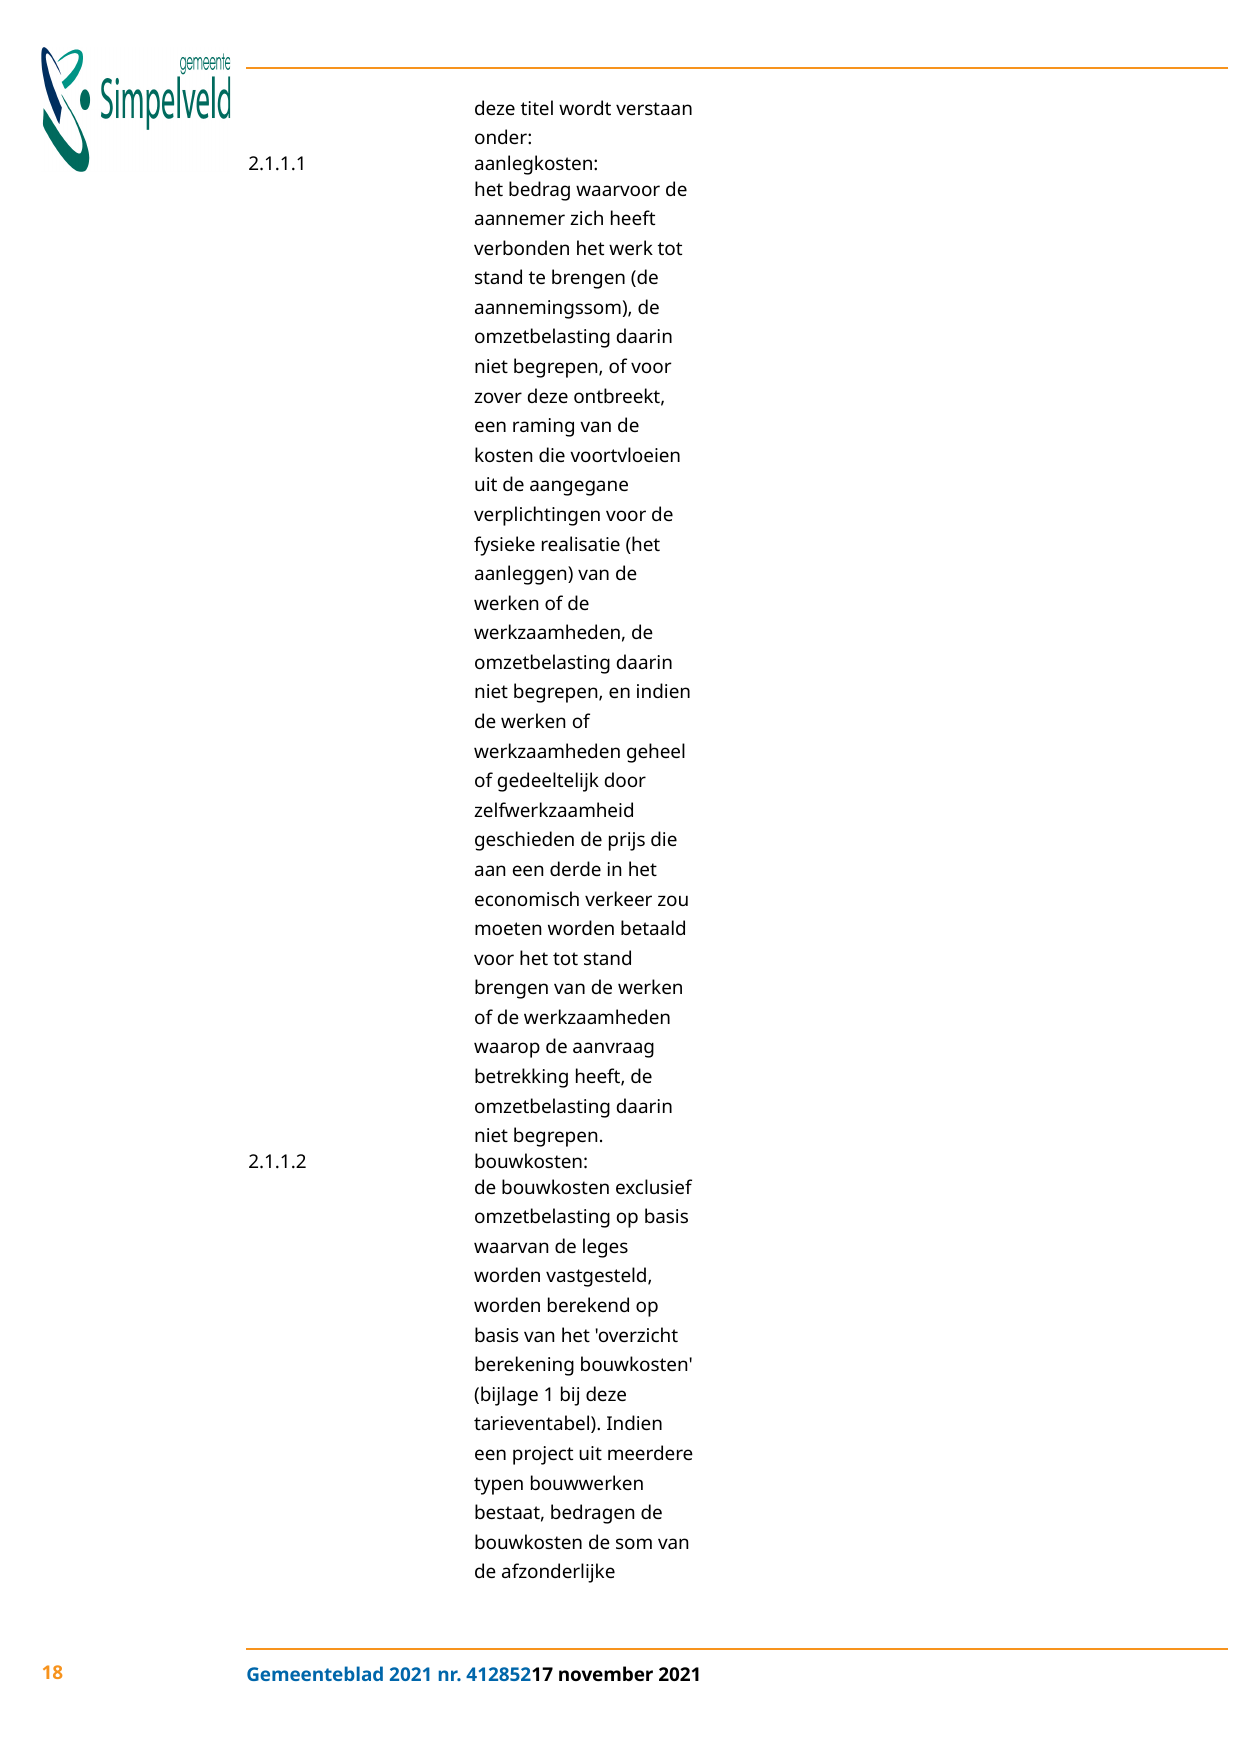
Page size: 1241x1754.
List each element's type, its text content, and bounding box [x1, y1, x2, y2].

table_cell 2.1.1.2 [248, 1148, 474, 1174]
table_cell [926, 150, 1152, 176]
table_cell [926, 1174, 1152, 1584]
picture [41, 47, 231, 172]
table_cell [700, 150, 926, 176]
table_cell aanlegkosten: [474, 150, 700, 176]
table_cell bouwkosten: [474, 1148, 700, 1174]
table_cell 2.1.1.1 [248, 150, 474, 176]
table_cell [926, 95, 1152, 150]
table_cell [248, 95, 474, 150]
table_cell deze titel wordt verstaan onder: [474, 95, 700, 150]
table_cell [700, 1148, 926, 1174]
table_cell [700, 95, 926, 150]
table_cell [248, 176, 474, 1148]
table_cell het bedrag waarvoor de aannemer zich heeft verbonden het werk tot stand te brengen (de aannemingssom), de omzetbelasting daarin niet begrepen, of voor zover deze ontbreekt, een raming van de kosten die voortvloeien uit de aangegane verplichtingen voor de fysieke realisatie (het aanleggen) van de werken of de werkzaamheden, de omzetbelasting daarin niet begrepen, en indien de werken of werkzaamheden geheel of gedeeltelijk door zelfwerkzaamheid geschieden de prijs die aan een derde in het economisch verkeer zou moeten worden betaald voor het tot stand brengen van de werken of de werkzaamheden waarop de aanvraag betrekking heeft, de omzetbelasting daarin niet begrepen. [474, 176, 700, 1148]
table_cell [700, 176, 926, 1148]
table_cell [926, 176, 1152, 1148]
table_cell [248, 1174, 474, 1584]
table_cell [700, 1174, 926, 1584]
table_cell [926, 1148, 1152, 1174]
table_cell de bouwkosten exclusief omzetbelasting op basis waarvan de leges worden vastgesteld, worden berekend op basis van het 'overzicht berekening bouwkosten' (bijlage 1 bij deze tarieventabel). Indien een project uit meerdere typen bouwwerken bestaat, bedragen de bouwkosten de som van de afzonderlijke [474, 1174, 700, 1584]
